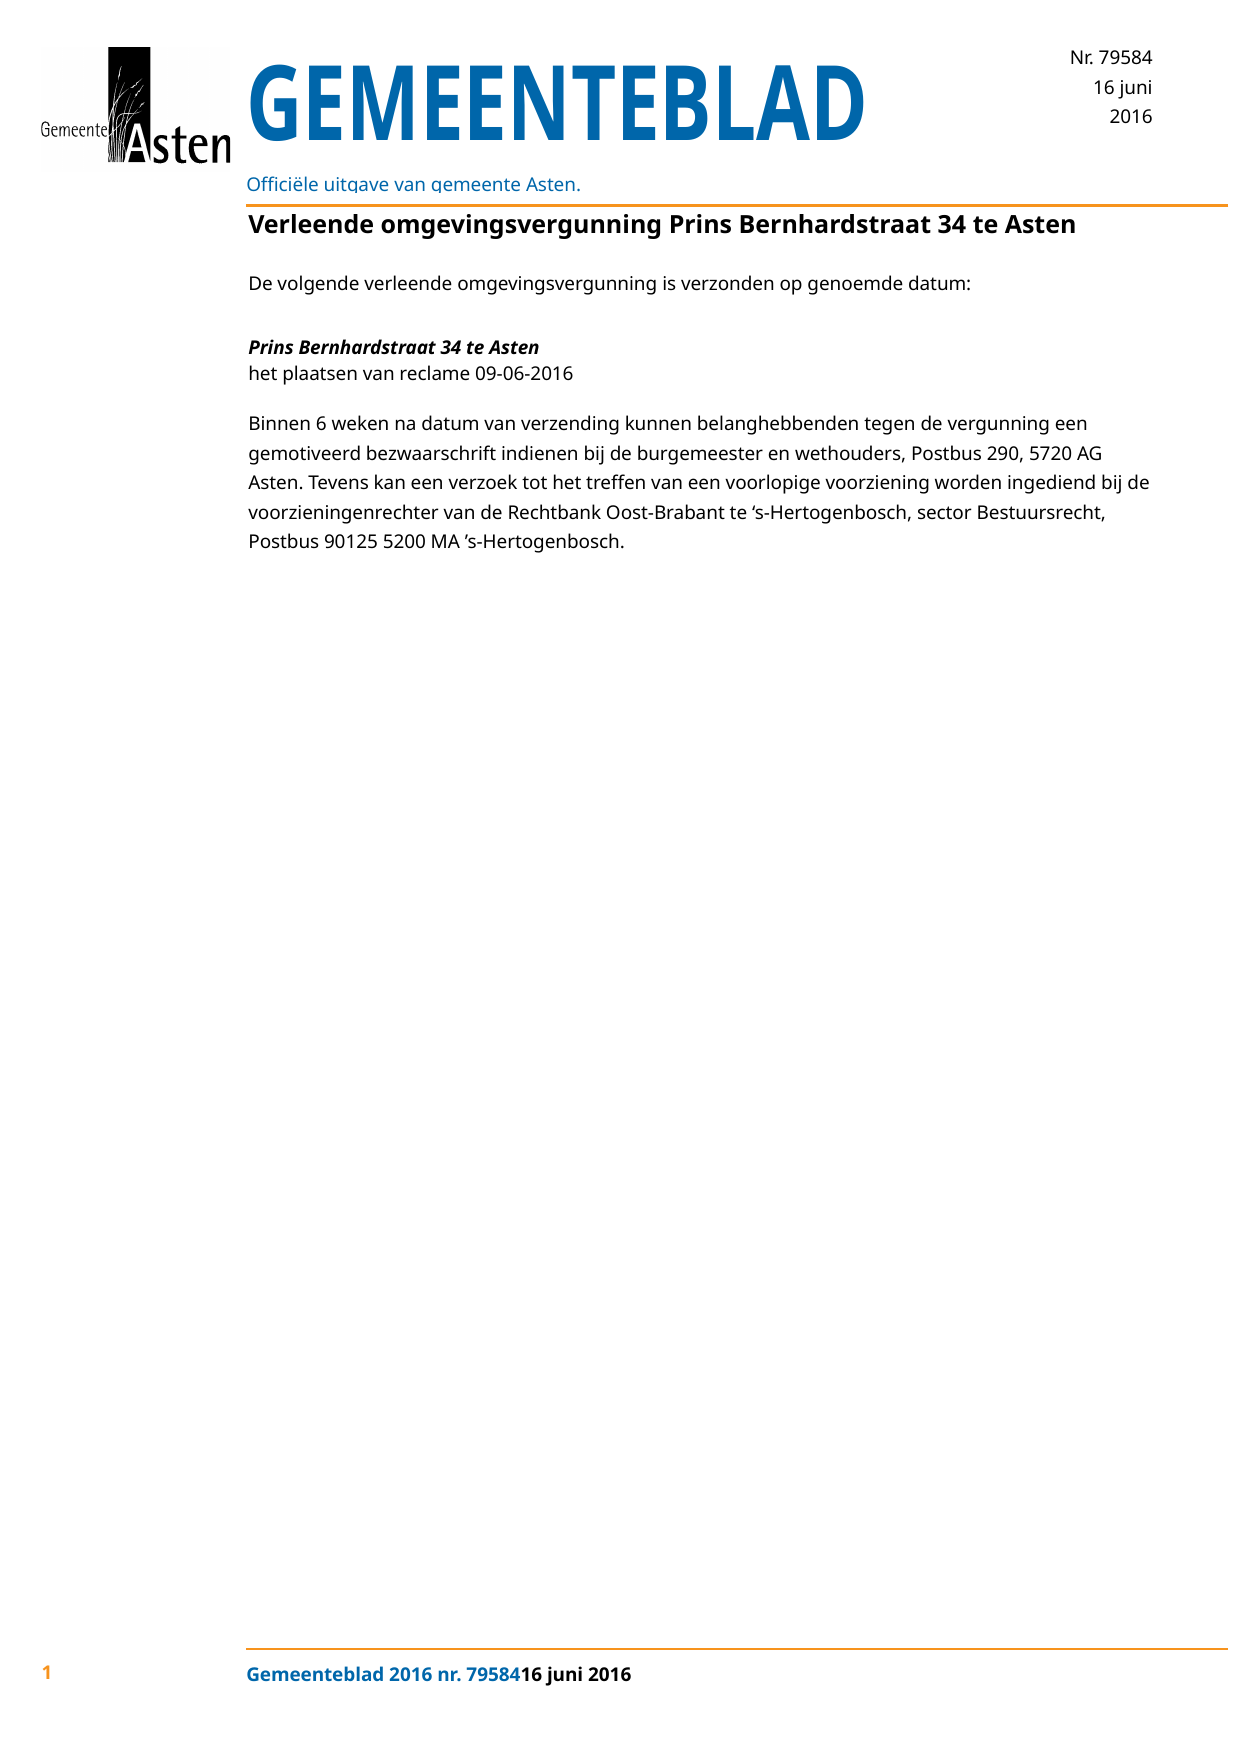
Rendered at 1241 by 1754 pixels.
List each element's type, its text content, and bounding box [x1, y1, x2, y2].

text Verleende omgevingsvergunning Prins Bernhardstraat 34 te Asten [248, 207, 1152, 241]
text het plaatsen van reclame 09-06-2016 [248, 360, 1152, 386]
text Binnen 6 weken na datum van verzending kunnen belanghebbenden tegen de vergunning een gemotiveerd bezwaarschrift indienen bij de burgemeester en wethouders, Postbus 290, 5720 AG Asten. Tevens kan een verzoek tot het treffen van een voorlopige voorziening worden ingediend bij de voorzieningenrechter van de Rechtbank Oost-Brabant te ‘s-Hertogenbosch, sector Bestuursrecht, Postbus 90125 5200 MA ’s-Hertogenbosch. [248, 410, 1152, 554]
text De volgende verleende omgevingsvergunning is verzonden op genoemde datum: [248, 270, 1152, 296]
picture [41, 47, 231, 172]
text Prins Bernhardstraat 34 te Asten [248, 334, 1152, 360]
